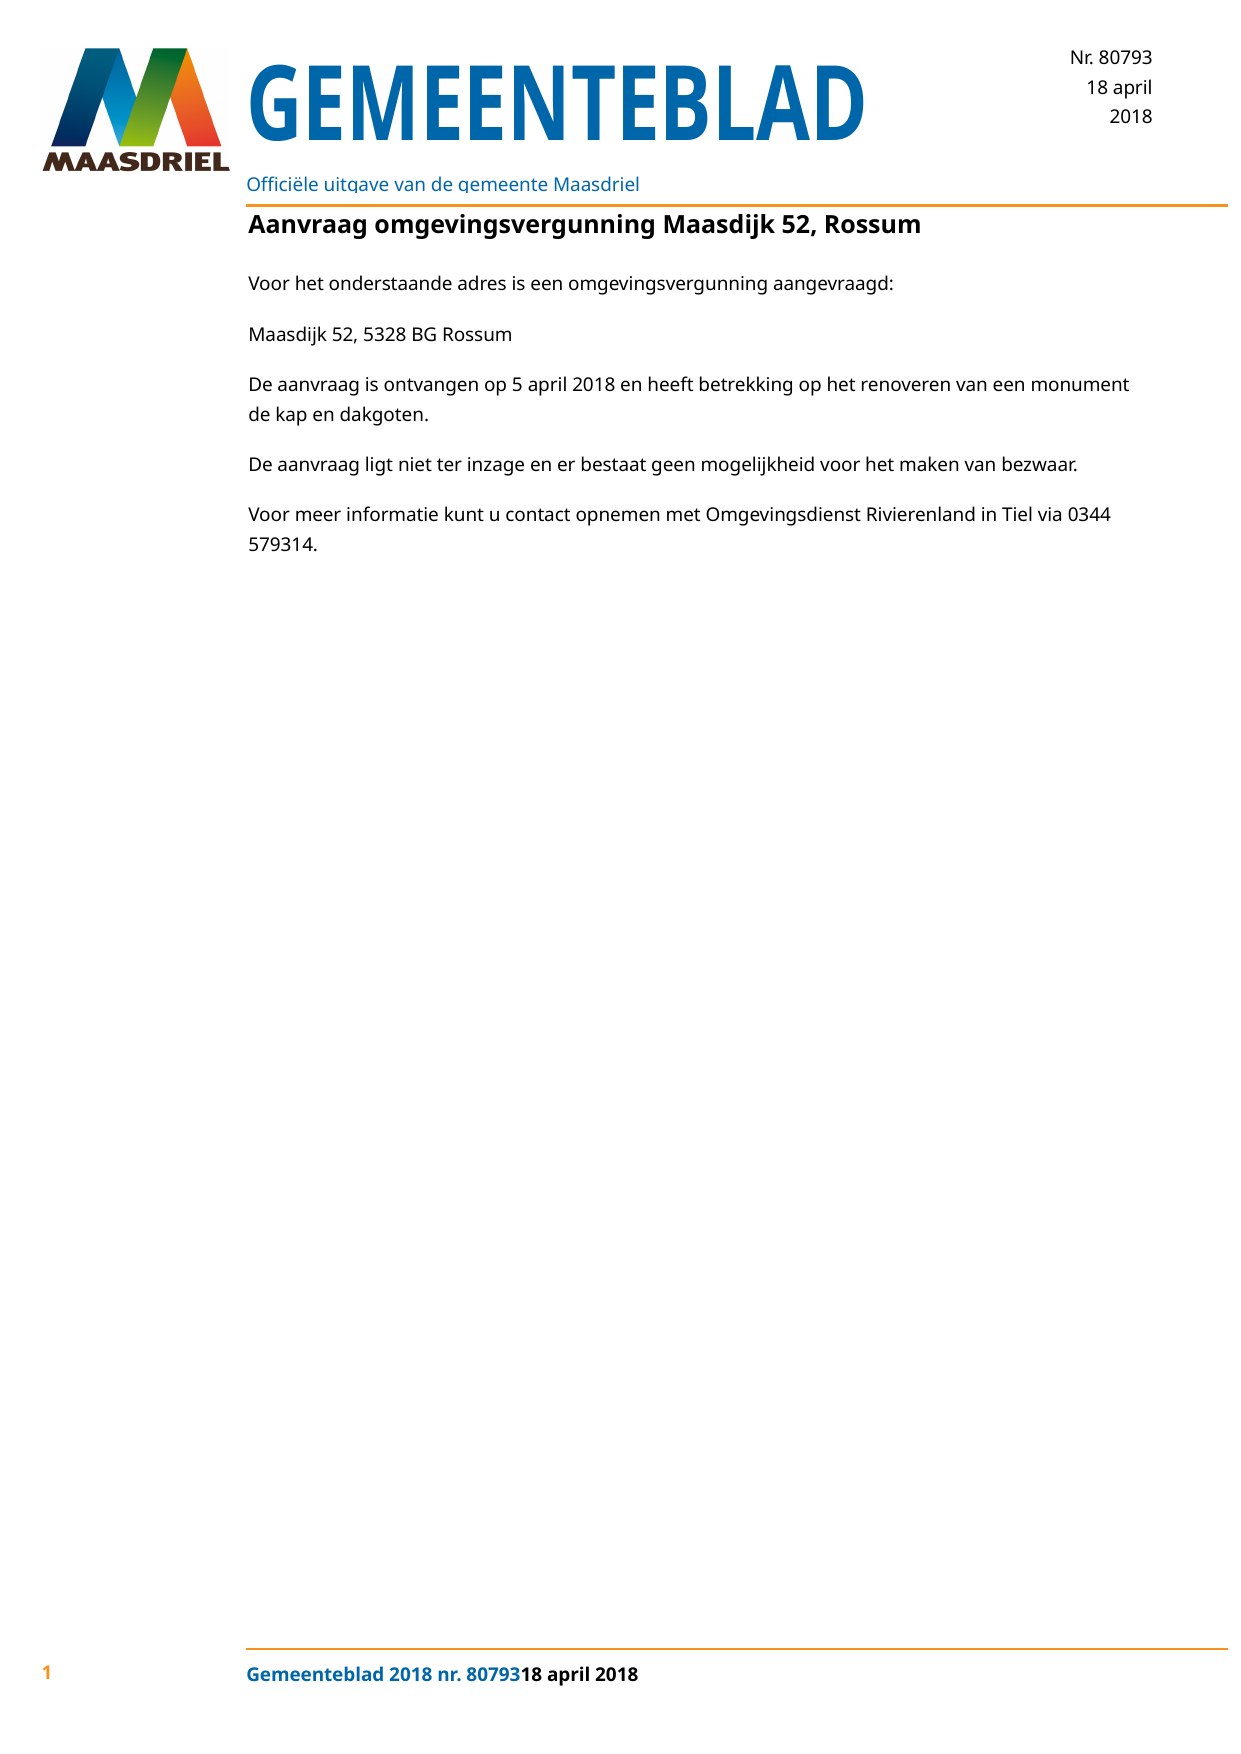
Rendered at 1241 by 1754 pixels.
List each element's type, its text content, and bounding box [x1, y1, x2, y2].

text Aanvraag omgevingsvergunning Maasdijk 52, Rossum [248, 207, 1152, 241]
picture [41, 47, 231, 172]
text Maasdijk 52, 5328 BG Rossum [248, 321, 1152, 346]
text De aanvraag ligt niet ter inzage en er bestaat geen mogelijkheid voor het maken van bezwaar. [248, 451, 1152, 477]
text Voor het onderstaande adres is een omgevingsvergunning aangevraagd: [248, 270, 1152, 296]
text Voor meer informatie kunt u contact opnemen met Omgevingsdienst Rivierenland in Tiel via 0344 579314. [248, 502, 1152, 557]
text De aanvraag is ontvangen op 5 april 2018 en heeft betrekking op het renoveren van een monument de kap en dakgoten. [248, 371, 1152, 426]
